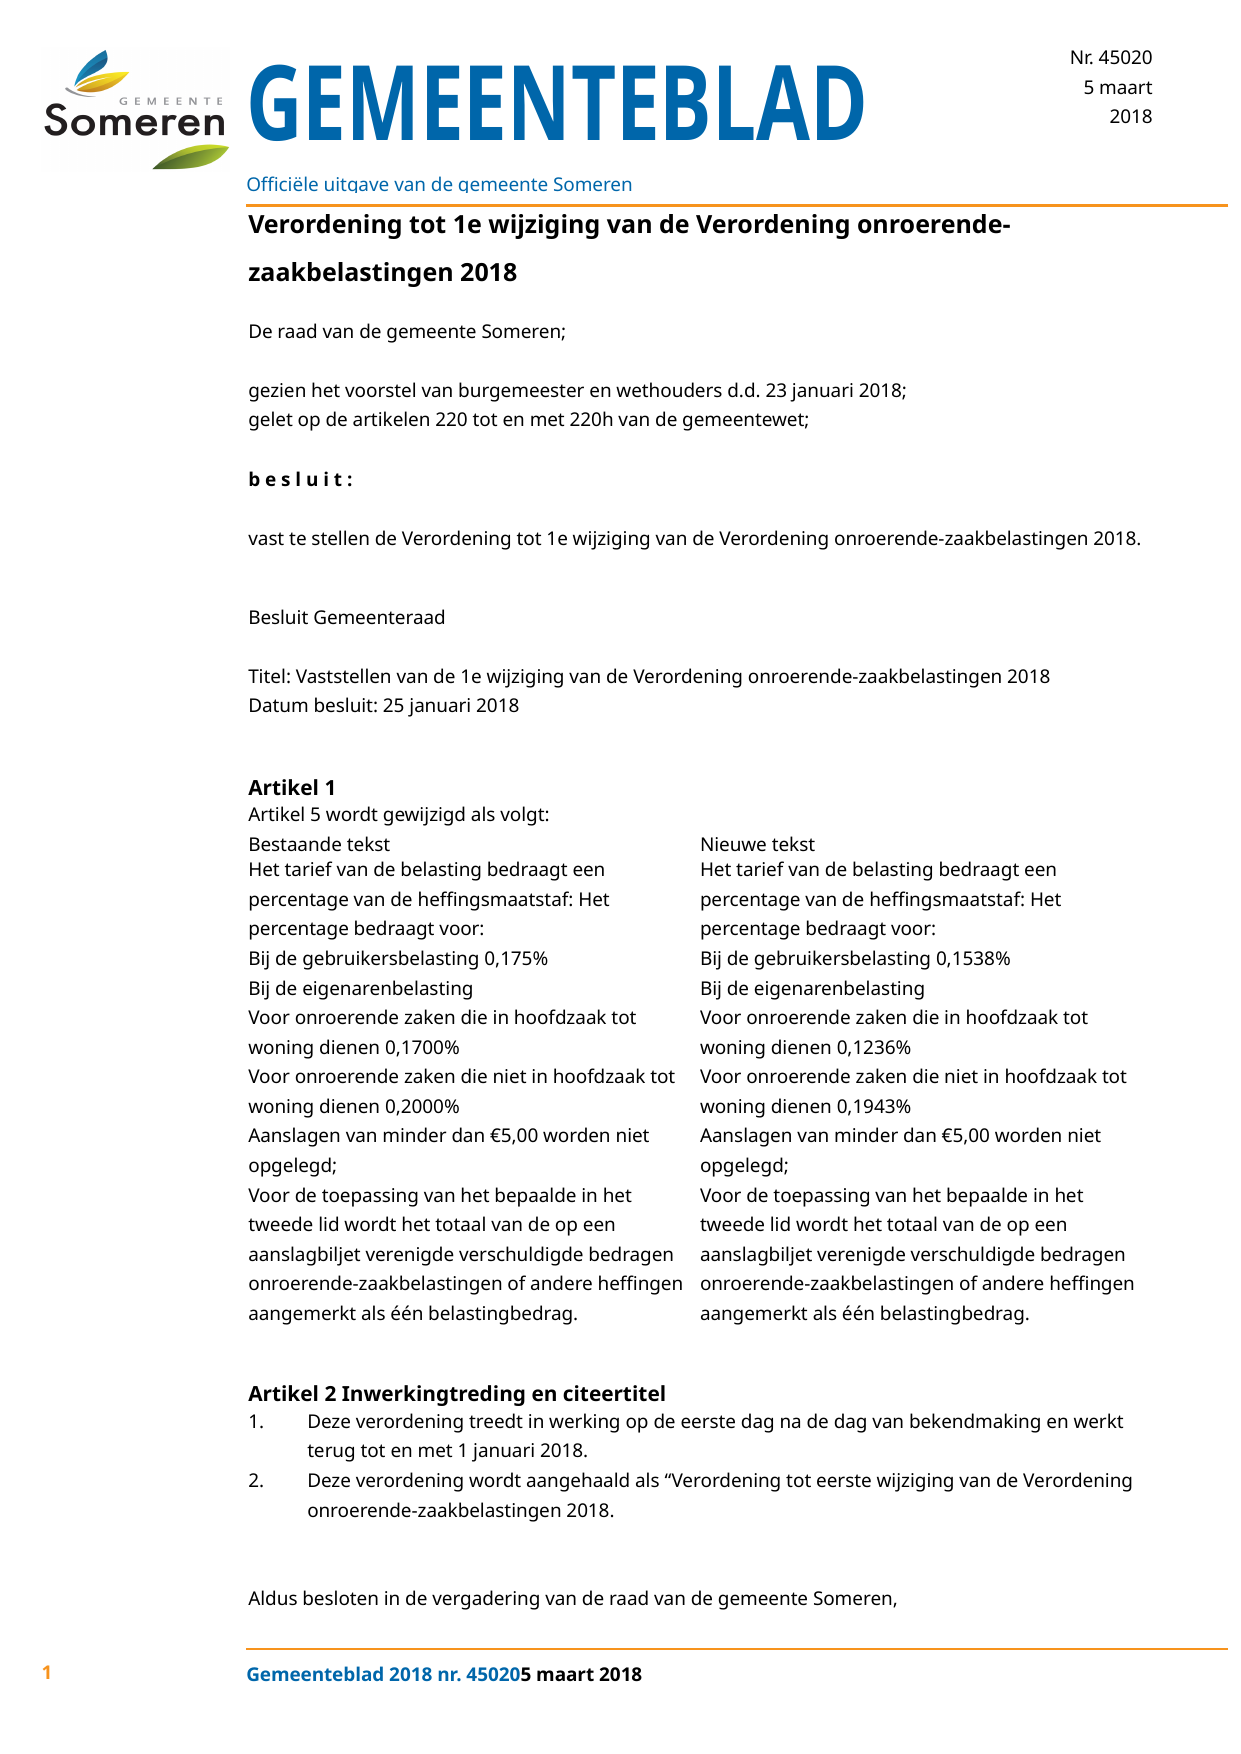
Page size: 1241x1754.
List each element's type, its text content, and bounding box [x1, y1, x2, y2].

table_header Nieuwe tekst [700, 831, 1152, 856]
text De raad van de gemeente Someren; [248, 318, 1152, 344]
text gelet op de artikelen 220 tot en met 220h van de gemeentewet; [248, 407, 1152, 432]
text b e s l u i t : [248, 466, 1152, 492]
text Artikel 2 Inwerkingtreding en citeertitel [248, 1379, 1152, 1408]
list Deze verordening treedt in werking op de eerste dag na de dag van bekendmaking en werkt terug tot en met 1 januari 2018. [248, 1408, 1152, 1463]
list Deze verordening wordt aangehaald als “Verordening tot eerste wijziging van de Verordening onroerende-zaakbelastingen 2018. [248, 1467, 1152, 1522]
table_cell Het tarief van de belasting bedraagt een percentage van de heffingsmaatstaf: Het percentage bedraagt voor: Bij de gebruikersbelasting 0,175% Bij de eigenarenbelasting Voor onroerende zaken die in hoofdzaak tot woning dienen 0,1700% Voor onroerende zaken die niet in hoofdzaak tot woning dienen 0,2000% Aanslagen van minder dan €5,00 worden niet opgelegd; Voor de toepassing van het bepaalde in het tweede lid wordt het totaal van de op een aanslagbiljet verenigde verschuldigde bedragen onroerende-zaakbelastingen of andere heffingen aangemerkt als één belastingbedrag. [248, 856, 700, 1326]
table_cell Het tarief van de belasting bedraagt een percentage van de heffingsmaatstaf: Het percentage bedraagt voor: Bij de gebruikersbelasting 0,1538% Bij de eigenarenbelasting Voor onroerende zaken die in hoofdzaak tot woning dienen 0,1236% Voor onroerende zaken die niet in hoofdzaak tot woning dienen 0,1943% Aanslagen van minder dan €5,00 worden niet opgelegd; Voor de toepassing van het bepaalde in het tweede lid wordt het totaal van de op een aanslagbiljet verenigde verschuldigde bedragen onroerende-zaakbelastingen of andere heffingen aangemerkt als één belastingbedrag. [700, 856, 1152, 1326]
text Titel: Vaststellen van de 1e wijziging van de Verordening onroerende-zaakbelastingen 2018 [248, 663, 1152, 689]
text Datum besluit: 25 januari 2018 [248, 693, 1152, 718]
text Besluit Gemeenteraad [248, 604, 1152, 629]
table_header Bestaande tekst [248, 831, 700, 856]
text gezien het voorstel van burgemeester en wethouders d.d. 23 januari 2018; [248, 377, 1152, 403]
text Verordening tot 1e wijziging van de Verordening onroerende-zaakbelastingen 2018 [248, 207, 1152, 288]
text Artikel 5 wordt gewijzigd als volgt: [248, 801, 1152, 827]
text Aldus besloten in de vergadering van de raad van de gemeente Someren, [248, 1586, 1152, 1611]
picture [41, 47, 231, 172]
text vast te stellen de Verordening tot 1e wijziging van de Verordening onroerende-zaakbelastingen 2018. [248, 525, 1152, 551]
text Artikel 1 [248, 773, 1152, 801]
